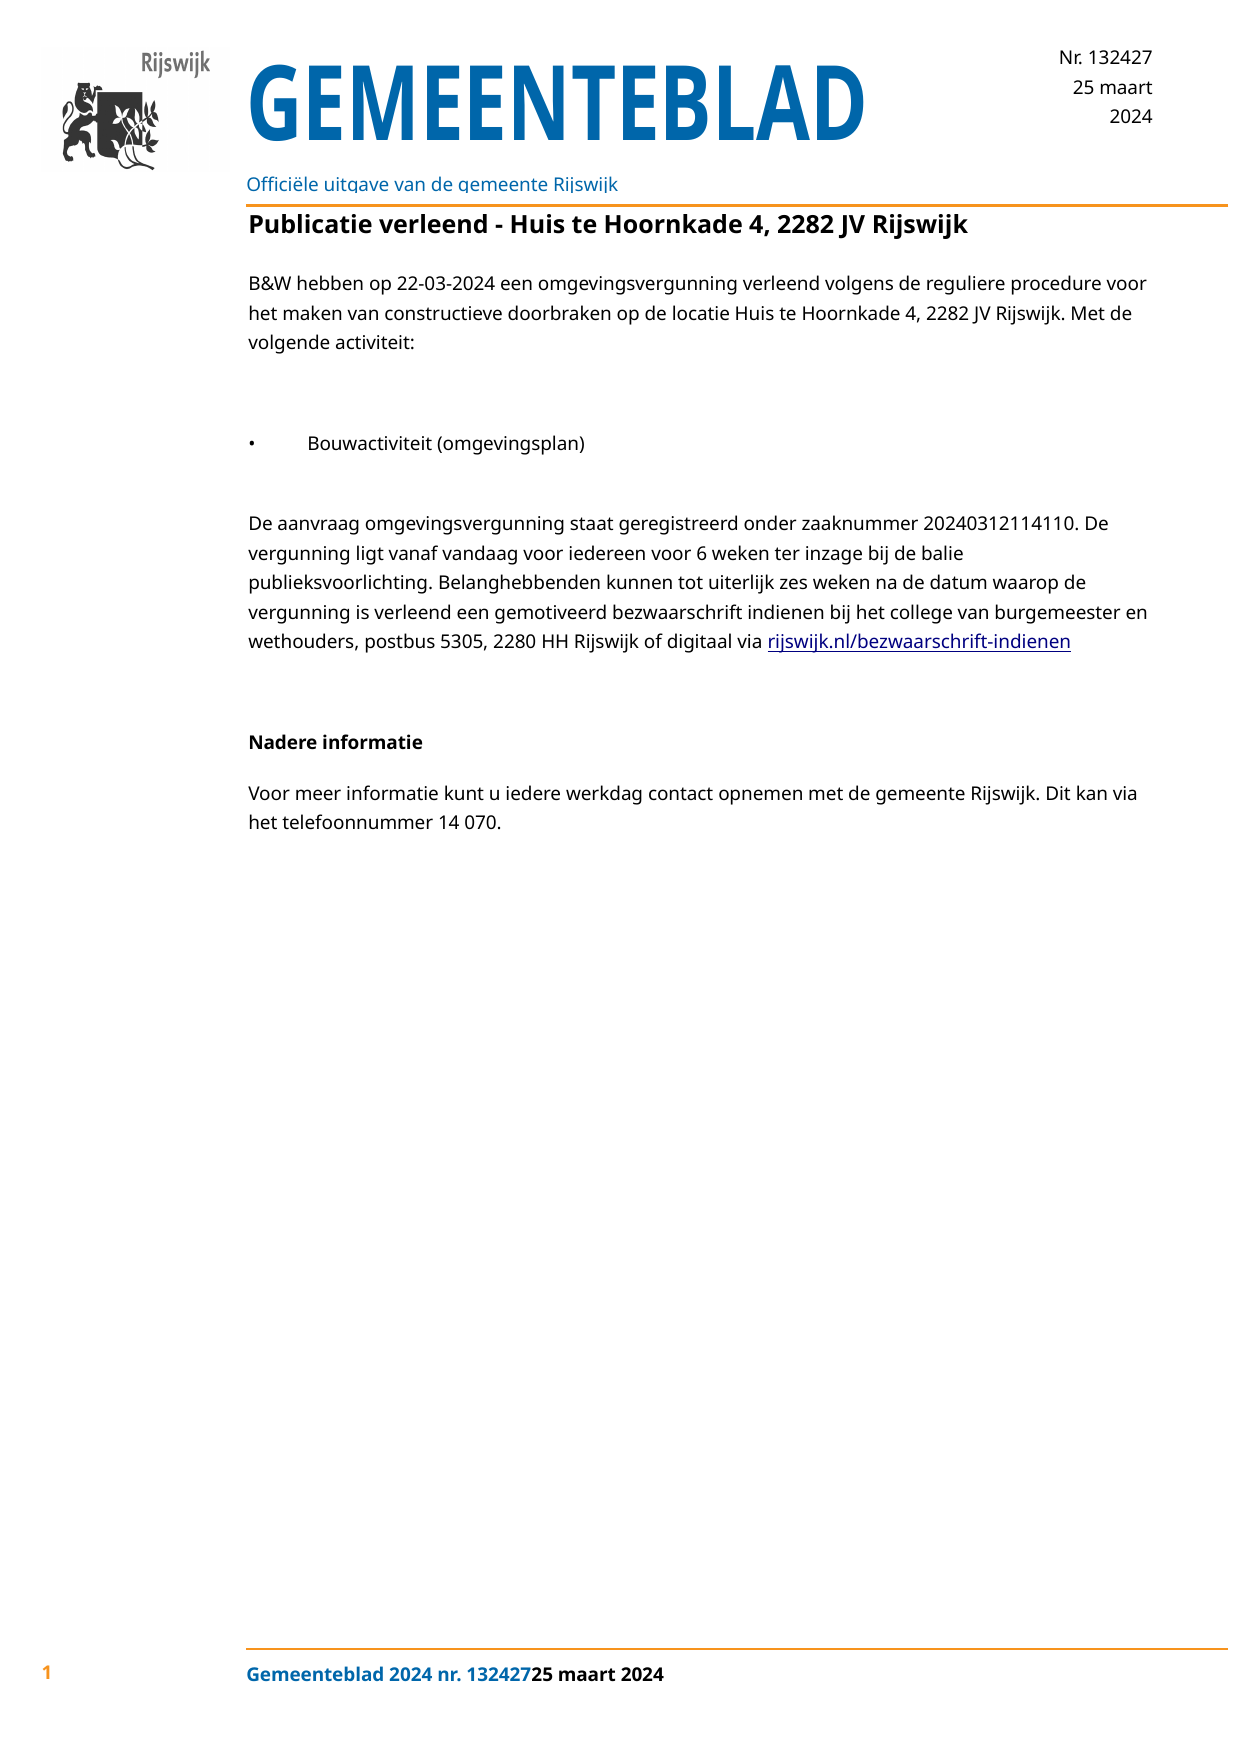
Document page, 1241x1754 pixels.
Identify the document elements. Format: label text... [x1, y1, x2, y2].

text Nadere informatie [248, 729, 1152, 755]
text Publicatie verleend - Huis te Hoornkade 4, 2282 JV Rijswijk [248, 207, 1152, 241]
text B&W hebben op 22-03-2024 een omgevingsvergunning verleend volgens de reguliere procedure voor het maken van constructieve doorbraken op de locatie Huis te Hoornkade 4, 2282 JV Rijswijk. Met de volgende activiteit: [248, 270, 1152, 355]
list Bouwactiviteit (omgevingsplan) [248, 430, 1152, 456]
text Voor meer informatie kunt u iedere werkdag contact opnemen met de gemeente Rijswijk. Dit kan via het telefoonnummer 14 070. [248, 780, 1152, 835]
picture [41, 47, 231, 172]
text De aanvraag omgevingsvergunning staat geregistreerd onder zaaknummer 20240312114110. De vergunning ligt vanaf vandaag voor iedereen voor 6 weken ter inzage bij de balie publieksvoorlichting. Belanghebbenden kunnen tot uiterlijk zes weken na de datum waarop de vergunning is verleend een gemotiveerd bezwaarschrift indienen bij het college van burgemeester en wethouders, postbus 5305, 2280 HH Rijswijk of digitaal via rijswijk.nl/bezwaarschrift-indienen [248, 510, 1152, 654]
